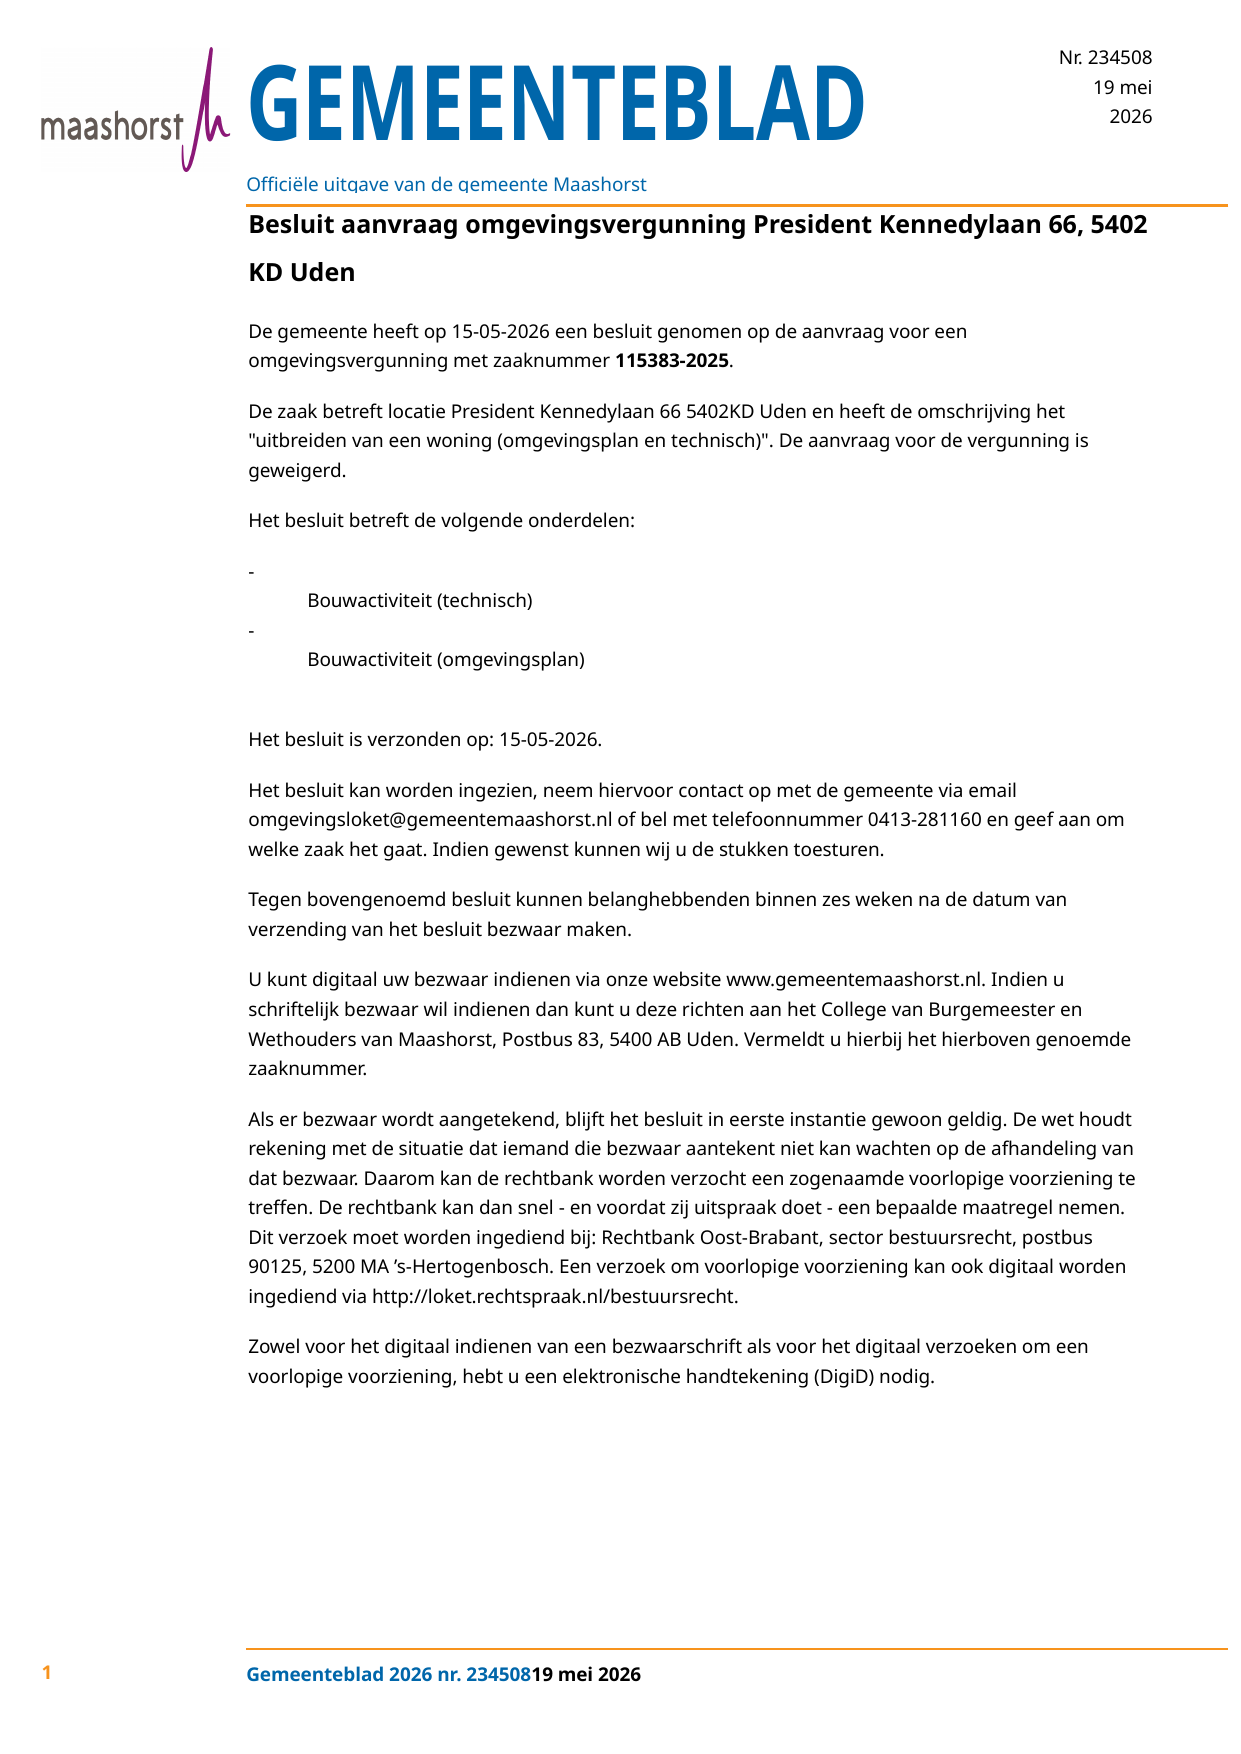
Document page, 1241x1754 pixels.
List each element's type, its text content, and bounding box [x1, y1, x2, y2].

text U kunt digitaal uw bezwaar indienen via onze website www.gemeentemaashorst.nl. Indien u schriftelijk bezwaar wil indienen dan kunt u deze richten aan het College van Burgemeester en Wethouders van Maashorst, Postbus 83, 5400 AB Uden. Vermeldt u hierbij het hierboven genoemde zaaknummer. [248, 967, 1152, 1081]
list Bouwactiviteit (technisch) [248, 587, 1152, 613]
text Het besluit is verzonden op: 15-05-2026. [248, 727, 1152, 752]
text De zaak betreft locatie President Kennedylaan 66 5402KD Uden en heeft de omschrijving het "uitbreiden van een woning (omgevingsplan en technisch)". De aanvraag voor de vergunning is geweigerd. [248, 398, 1152, 483]
text Het besluit betreft de volgende onderdelen: [248, 507, 1152, 533]
text Zowel voor het digitaal indienen van een bezwaarschrift als voor het digitaal verzoeken om een voorlopige voorziening, hebt u een elektronische handtekening (DigiD) nodig. [248, 1334, 1152, 1389]
text De gemeente heeft op 15-05-2026 een besluit genomen op de aanvraag voor een omgevingsvergunning met zaaknummer 115383-2025. [248, 318, 1152, 373]
list Bouwactiviteit (omgevingsplan) [248, 647, 1152, 672]
text Als er bezwaar wordt aangetekend, blijft het besluit in eerste instantie gewoon geldig. De wet houdt rekening met de situatie dat iemand die bezwaar aantekent niet kan wachten op de afhandeling van dat bezwaar. Daarom kan de rechtbank worden verzocht een zogenaamde voorlopige voorziening te treffen. De rechtbank kan dan snel - en voordat zij uitspraak doet - een bepaalde maatregel nemen. Dit verzoek moet worden ingediend bij: Rechtbank Oost-Brabant, sector bestuursrecht, postbus 90125, 5200 MA ’s-Hertogenbosch. Een verzoek om voorlopige voorziening kan ook digitaal worden ingediend via http://loket.rechtspraak.nl/bestuursrecht. [248, 1106, 1152, 1309]
text Besluit aanvraag omgevingsvergunning President Kennedylaan 66, 5402 KD Uden [248, 207, 1152, 288]
text Het besluit kan worden ingezien, neem hiervoor contact op met de gemeente via email omgevingsloket@gemeentemaashorst.nl of bel met telefoonnummer 0413-281160 en geef aan om welke zaak het gaat. Indien gewenst kunnen wij u de stukken toesturen. [248, 777, 1152, 862]
picture [41, 47, 231, 172]
text Tegen bovengenoemd besluit kunnen belanghebbenden binnen zes weken na de datum van verzending van het besluit bezwaar maken. [248, 887, 1152, 942]
